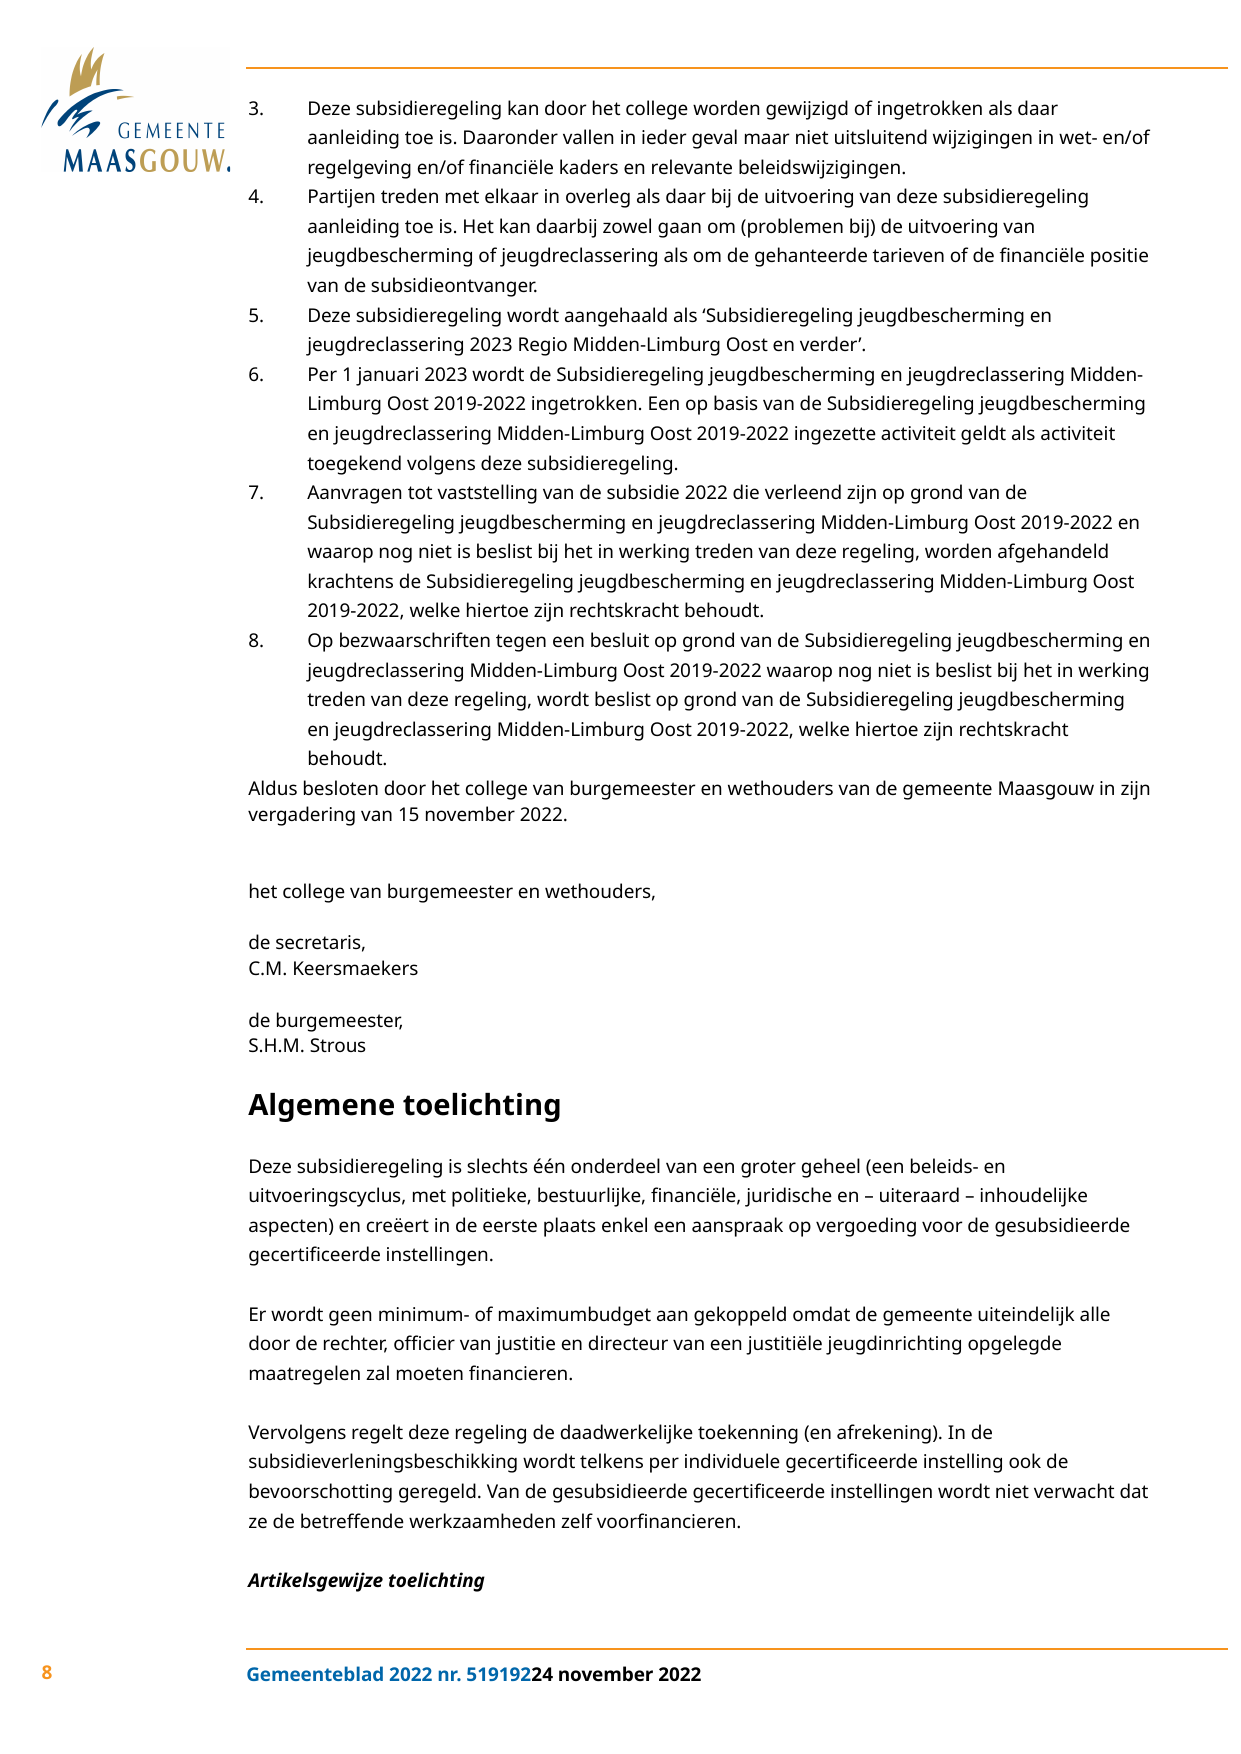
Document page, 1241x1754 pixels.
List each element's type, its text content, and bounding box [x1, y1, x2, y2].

text Deze subsidieregeling is slechts één onderdeel van een groter geheel (een beleids- en uitvoeringscyclus, met politieke, bestuurlijke, financiële, juridische en – uiteraard – inhoudelijke aspecten) en creëert in de eerste plaats enkel een aanspraak op vergoeding voor de gesubsidieerde gecertificeerde instellingen. [248, 1153, 1152, 1267]
list Aanvragen tot vaststelling van de subsidie 2022 die verleend zijn op grond van de Subsidieregeling jeugdbescherming en jeugdreclassering Midden-Limburg Oost 2019-2022 en waarop nog niet is beslist bij het in werking treden van deze regeling, worden afgehandeld krachtens de Subsidieregeling jeugdbescherming en jeugdreclassering Midden-Limburg Oost 2019-2022, welke hiertoe zijn rechtskracht behoudt. [248, 479, 1152, 623]
text C.M. Keersmaekers [248, 955, 1152, 981]
text Aldus besloten door het college van burgemeester en wethouders van de gemeente Maasgouw in zijn vergadering van 15 november 2022. [248, 775, 1152, 827]
list Deze subsidieregeling kan door het college worden gewijzigd of ingetrokken als daar aanleiding toe is. Daaronder vallen in ieder geval maar niet uitsluitend wijzigingen in wet- en/of regelgeving en/of financiële kaders en relevante beleidswijzigingen. [248, 95, 1152, 180]
list Deze subsidieregeling wordt aangehaald als ‘Subsidieregeling jeugdbescherming en jeugdreclassering 2023 Regio Midden-Limburg Oost en verder’. [248, 302, 1152, 357]
text Algemene toelichting [248, 1084, 1152, 1124]
list Per 1 januari 2023 wordt de Subsidieregeling jeugdbescherming en jeugdreclassering Midden-Limburg Oost 2019-2022 ingetrokken. Een op basis van de Subsidieregeling jeugdbescherming en jeugdreclassering Midden-Limburg Oost 2019-2022 ingezette activiteit geldt als activiteit toegekend volgens deze subsidieregeling. [248, 361, 1152, 476]
list Op bezwaarschriften tegen een besluit op grond van de Subsidieregeling jeugdbescherming en jeugdreclassering Midden-Limburg Oost 2019-2022 waarop nog niet is beslist bij het in werking treden van deze regeling, wordt beslist op grond van de Subsidieregeling jeugdbescherming en jeugdreclassering Midden-Limburg Oost 2019-2022, welke hiertoe zijn rechtskracht behoudt. [248, 627, 1152, 771]
picture [41, 47, 231, 172]
text Er wordt geen minimum- of maximumbudget aan gekoppeld omdat de gemeente uiteindelijk alle door de rechter, officier van justitie en directeur van een justitiële jeugdinrichting opgelegde maatregelen zal moeten financieren. [248, 1301, 1152, 1386]
list Partijen treden met elkaar in overleg als daar bij de uitvoering van deze subsidieregeling aanleiding toe is. Het kan daarbij zowel gaan om (problemen bij) de uitvoering van jeugdbescherming of jeugdreclassering als om de gehanteerde tarieven of de financiële positie van de subsidieontvanger. [248, 183, 1152, 298]
text het college van burgemeester en wethouders, [248, 878, 1152, 904]
text Vervolgens regelt deze regeling de daadwerkelijke toekenning (en afrekening). In de subsidieverleningsbeschikking wordt telkens per individuele gecertificeerde instelling ook de bevoorschotting geregeld. Van de gesubsidieerde gecertificeerde instellingen wordt niet verwacht dat ze de betreffende werkzaamheden zelf voorfinancieren. [248, 1419, 1152, 1533]
text Artikelsgewijze toelichting [248, 1567, 1152, 1593]
text de burgemeester, [248, 1007, 1152, 1032]
text S.H.M. Strous [248, 1032, 1152, 1058]
text de secretaris, [248, 929, 1152, 955]
